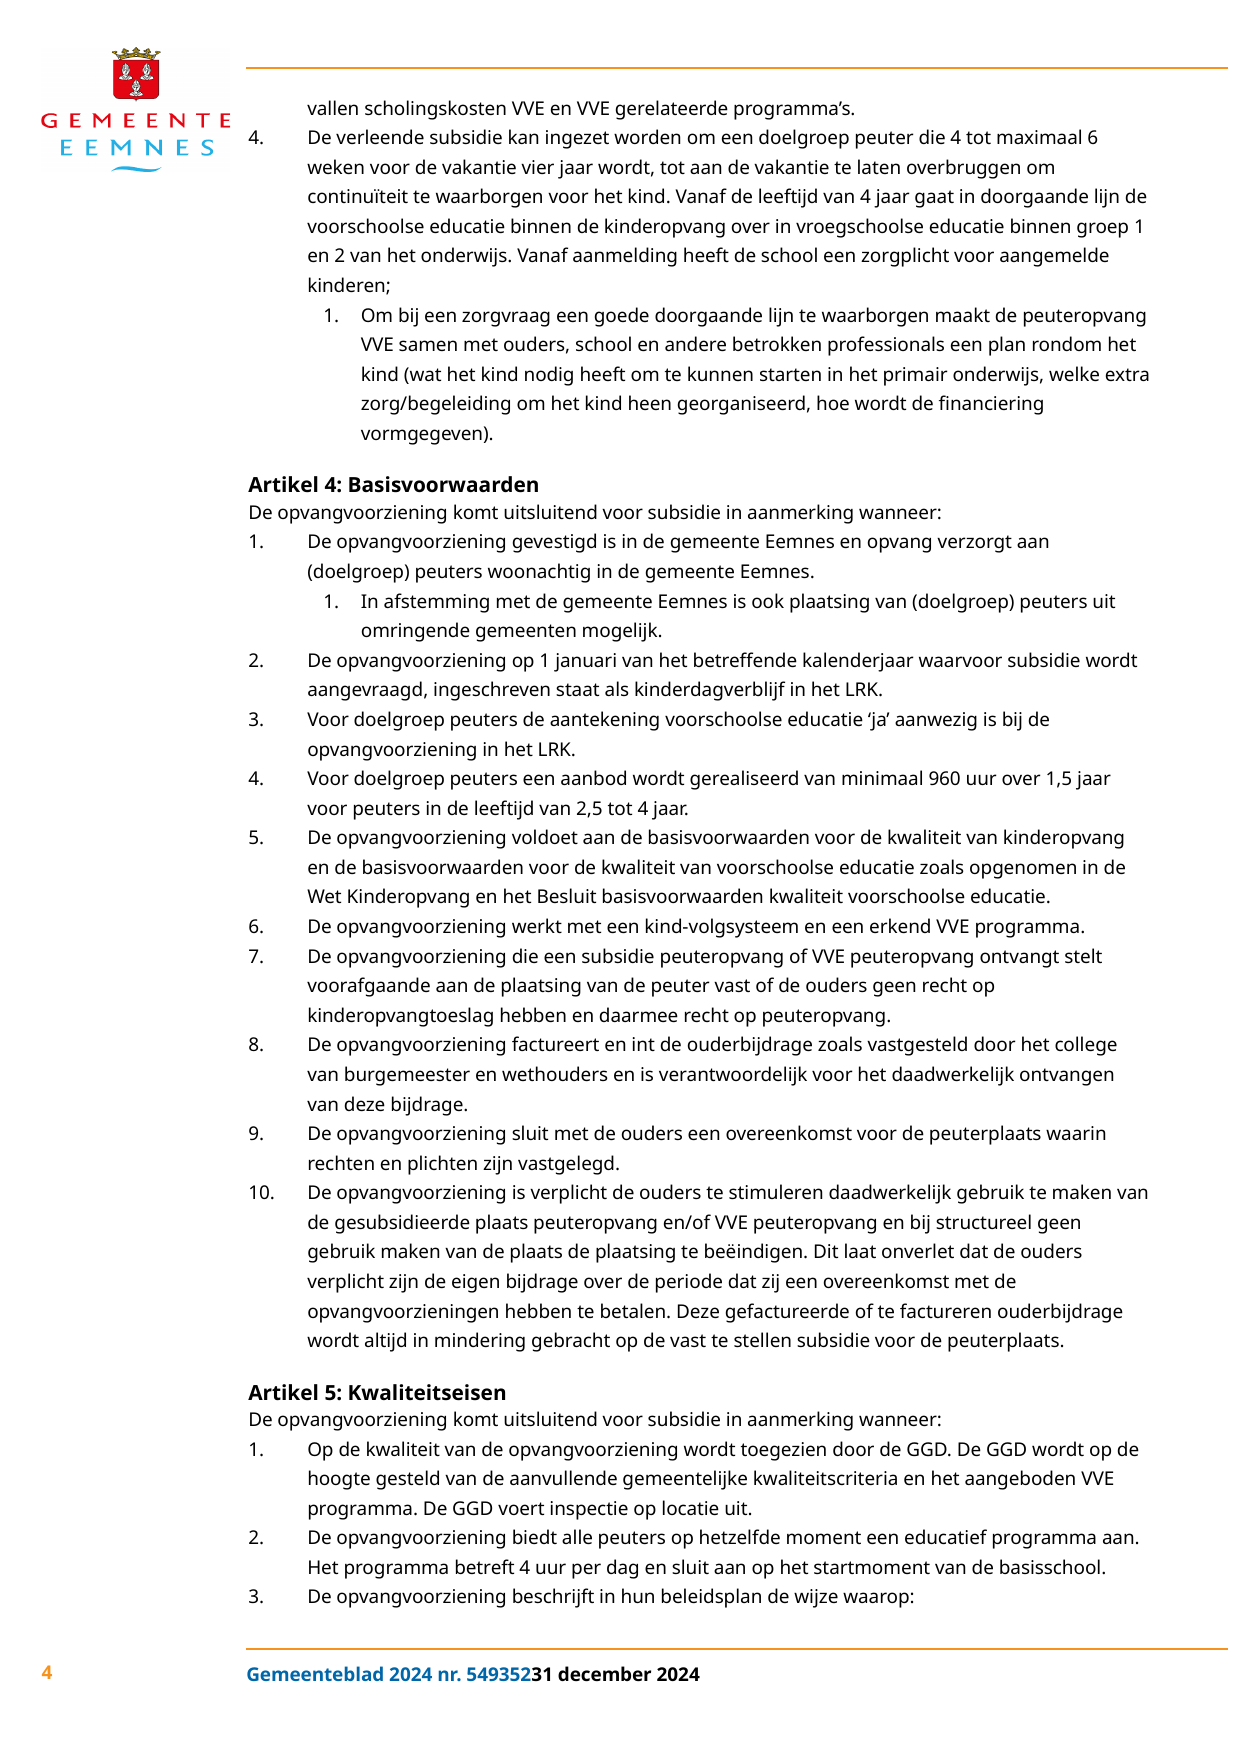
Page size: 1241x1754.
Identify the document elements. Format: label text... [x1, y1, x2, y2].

list De opvangvoorziening factureert en int de ouderbijdrage zoals vastgesteld door het college van burgemeester en wethouders en is verantwoordelijk voor het daadwerkelijk ontvangen van deze bijdrage. [248, 1032, 1152, 1116]
list vallen scholingskosten VVE en VVE gerelateerde programma’s. [248, 95, 1152, 121]
list De opvangvoorziening biedt alle peuters op hetzelfde moment een educatief programma aan. Het programma betreft 4 uur per dag en sluit aan op het startmoment van de basisschool. [248, 1524, 1152, 1580]
list Voor doelgroep peuters een aanbod wordt gerealiseerd van minimaal 960 uur over 1,5 jaar voor peuters in de leeftijd van 2,5 tot 4 jaar. [248, 765, 1152, 821]
text Artikel 5: Kwaliteitseisen [248, 1378, 1152, 1406]
list De opvangvoorziening voldoet aan de basisvoorwaarden voor de kwaliteit van kinderopvang en de basisvoorwaarden voor de kwaliteit van voorschoolse educatie zoals opgenomen in de Wet Kinderopvang en het Besluit basisvoorwaarden kwaliteit voorschoolse educatie. [248, 824, 1152, 909]
list De opvangvoorziening beschrijft in hun beleidsplan de wijze waarop: [248, 1584, 1152, 1609]
list De opvangvoorziening die een subsidie peuteropvang of VVE peuteropvang ontvangt stelt voorafgaande aan de plaatsing van de peuter vast of de ouders geen recht op kinderopvangtoeslag hebben en daarmee recht op peuteropvang. [248, 943, 1152, 1028]
list De opvangvoorziening gevestigd is in de gemeente Eemnes en opvang verzorgt aan (doelgroep) peuters woonachtig in de gemeente Eemnes. [248, 529, 1152, 584]
text Artikel 4: Basisvoorwaarden [248, 471, 1152, 499]
list Op de kwaliteit van de opvangvoorziening wordt toegezien door de GGD. De GGD wordt op de hoogte gesteld van de aanvullende gemeentelijke kwaliteitscriteria en het aangeboden VVE programma. De GGD voert inspectie op locatie uit. [248, 1436, 1152, 1521]
text De opvangvoorziening komt uitsluitend voor subsidie in aanmerking wanneer: [248, 499, 1152, 525]
list De opvangvoorziening werkt met een kind-volgsysteem en een erkend VVE programma. [248, 913, 1152, 939]
list De opvangvoorziening is verplicht de ouders te stimuleren daadwerkelijk gebruik te maken van de gesubsidieerde plaats peuteropvang en/of VVE peuteropvang en bij structureel geen gebruik maken van de plaats de plaatsing te beëindigen. Dit laat onverlet dat de ouders verplicht zijn de eigen bijdrage over de periode dat zij een overeenkomst met de opvangvoorzieningen hebben te betalen. Deze gefactureerde of te factureren ouderbijdrage wordt altijd in mindering gebracht op de vast te stellen subsidie voor de peuterplaats. [248, 1179, 1152, 1353]
picture [41, 47, 231, 172]
list De verleende subsidie kan ingezet worden om een doelgroep peuter die 4 tot maximaal 6 weken voor de vakantie vier jaar wordt, tot aan de vakantie te laten overbruggen om continuïteit te waarborgen voor het kind. Vanaf de leeftijd van 4 jaar gaat in doorgaande lijn de voorschoolse educatie binnen de kinderopvang over in vroegschoolse educatie binnen groep 1 en 2 van het onderwijs. Vanaf aanmelding heeft de school een zorgplicht voor aangemelde kinderen; [248, 124, 1152, 298]
list Voor doelgroep peuters de aantekening voorschoolse educatie ‘ja’ aanwezig is bij de opvangvoorziening in het LRK. [248, 706, 1152, 761]
list De opvangvoorziening op 1 januari van het betreffende kalenderjaar waarvoor subsidie wordt aangevraagd, ingeschreven staat als kinderdagverblijf in het LRK. [248, 647, 1152, 702]
list Om bij een zorgvraag een goede doorgaande lijn te waarborgen maakt de peuteropvang VVE samen met ouders, school en andere betrokken professionals een plan rondom het kind (wat het kind nodig heeft om te kunnen starten in het primair onderwijs, welke extra zorg/begeleiding om het kind heen georganiseerd, hoe wordt de financiering vormgegeven). [323, 302, 1152, 446]
list De opvangvoorziening sluit met de ouders een overeenkomst voor de peuterplaats waarin rechten en plichten zijn vastgelegd. [248, 1120, 1152, 1176]
list In afstemming met de gemeente Eemnes is ook plaatsing van (doelgroep) peuters uit omringende gemeenten mogelijk. [323, 588, 1152, 643]
text De opvangvoorziening komt uitsluitend voor subsidie in aanmerking wanneer: [248, 1406, 1152, 1432]
